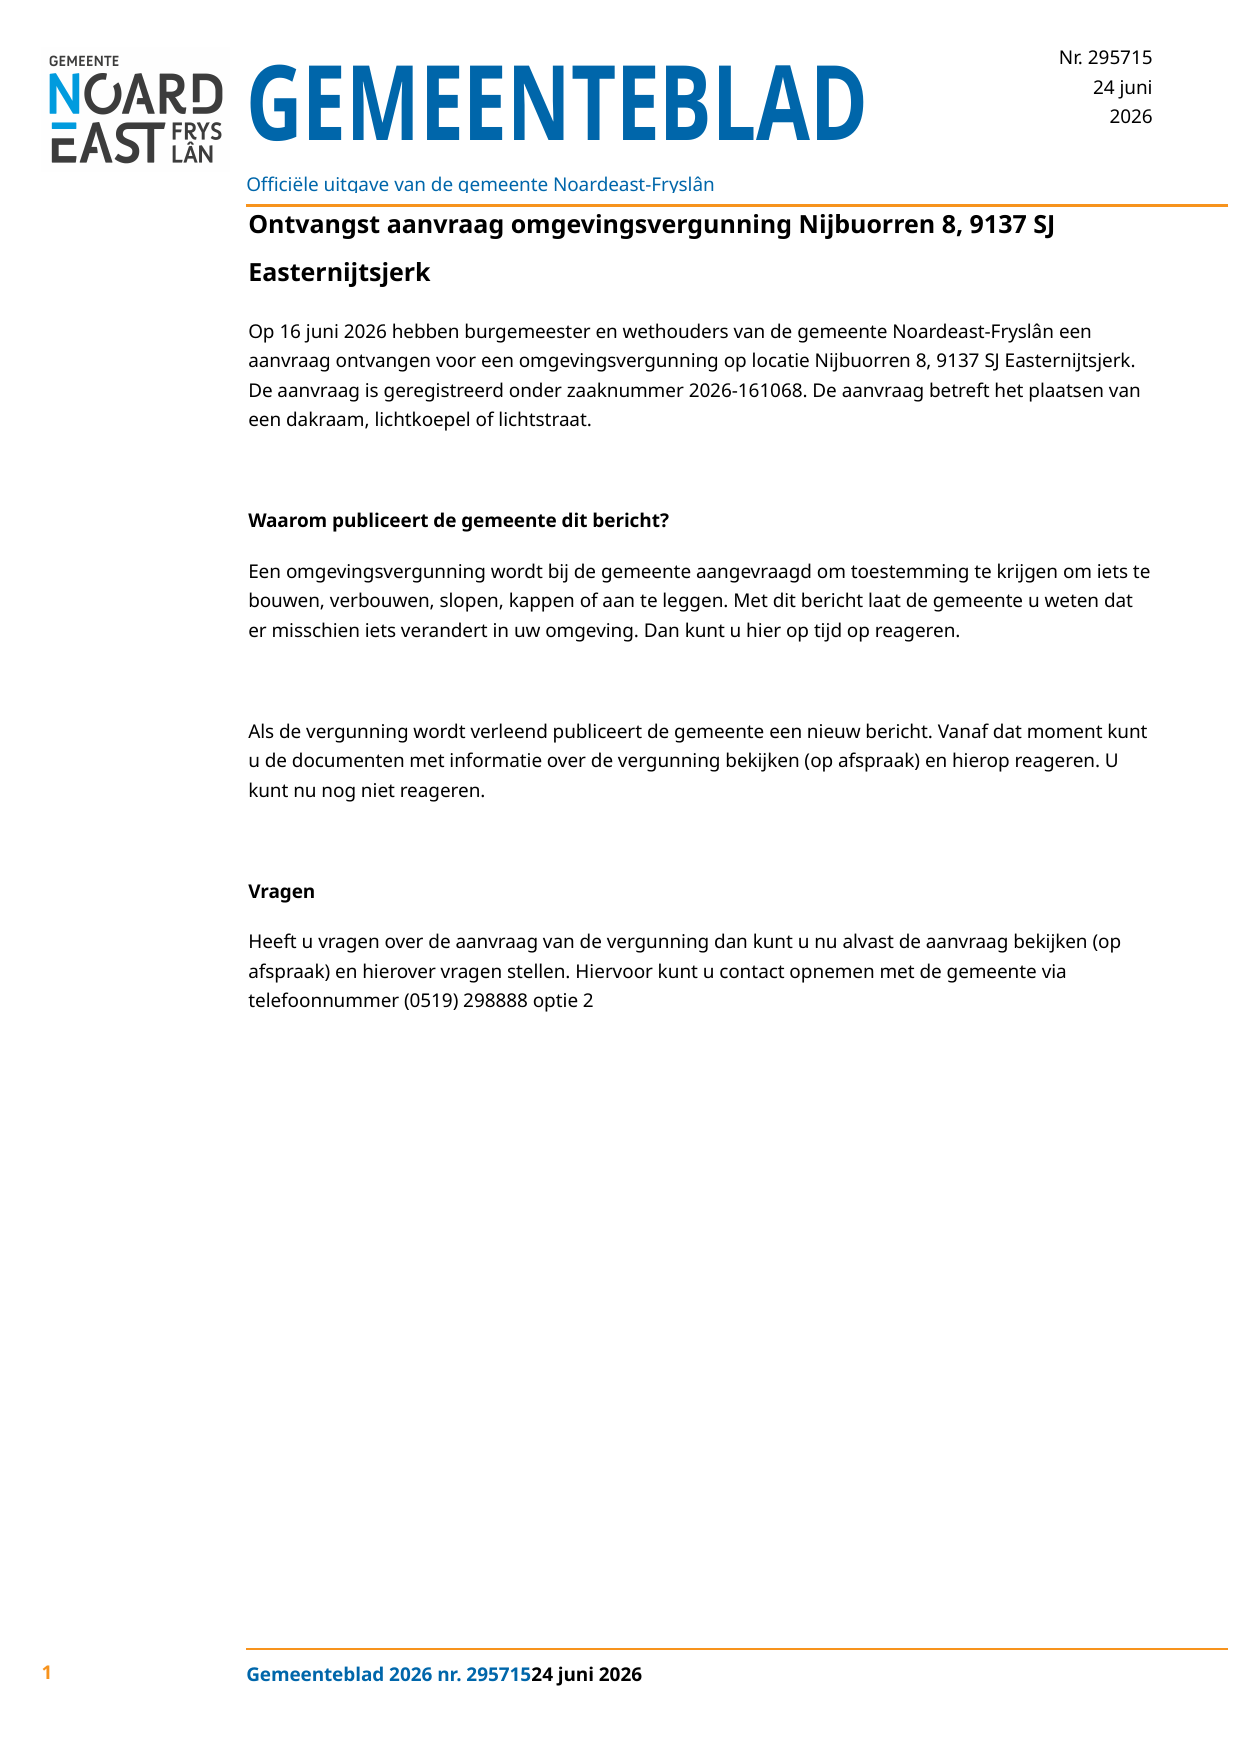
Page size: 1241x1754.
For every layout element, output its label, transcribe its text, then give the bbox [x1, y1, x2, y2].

text Op 16 juni 2026 hebben burgemeester en wethouders van de gemeente Noardeast-Fryslân een aanvraag ontvangen voor een omgevingsvergunning op locatie Nijbuorren 8, 9137 SJ Easternijtsjerk. De aanvraag is geregistreerd onder zaaknummer 2026-161068. De aanvraag betreft het plaatsen van een dakraam, lichtkoepel of lichtstraat. [248, 318, 1152, 432]
text Heeft u vragen over de aanvraag van de vergunning dan kunt u nu alvast de aanvraag bekijken (op afspraak) en hierover vragen stellen. Hiervoor kunt u contact opnemen met de gemeente via telefoonnummer (0519) 298888 optie 2 [248, 928, 1152, 1013]
text Als de vergunning wordt verleend publiceert de gemeente een nieuw bericht. Vanaf dat moment kunt u de documenten met informatie over de vergunning bekijken (op afspraak) en hierop reageren. U kunt nu nog niet reageren. [248, 718, 1152, 803]
text Vragen [248, 878, 1152, 904]
text Waarom publiceert de gemeente dit bericht? [248, 507, 1152, 533]
picture [41, 47, 231, 172]
text Een omgevingsvergunning wordt bij de gemeente aangevraagd om toestemming te krijgen om iets te bouwen, verbouwen, slopen, kappen of aan te leggen. Met dit bericht laat de gemeente u weten dat er misschien iets verandert in uw omgeving. Dan kunt u hier op tijd op reageren. [248, 558, 1152, 643]
text Ontvangst aanvraag omgevingsvergunning Nijbuorren 8, 9137 SJ Easternijtsjerk [248, 207, 1152, 288]
